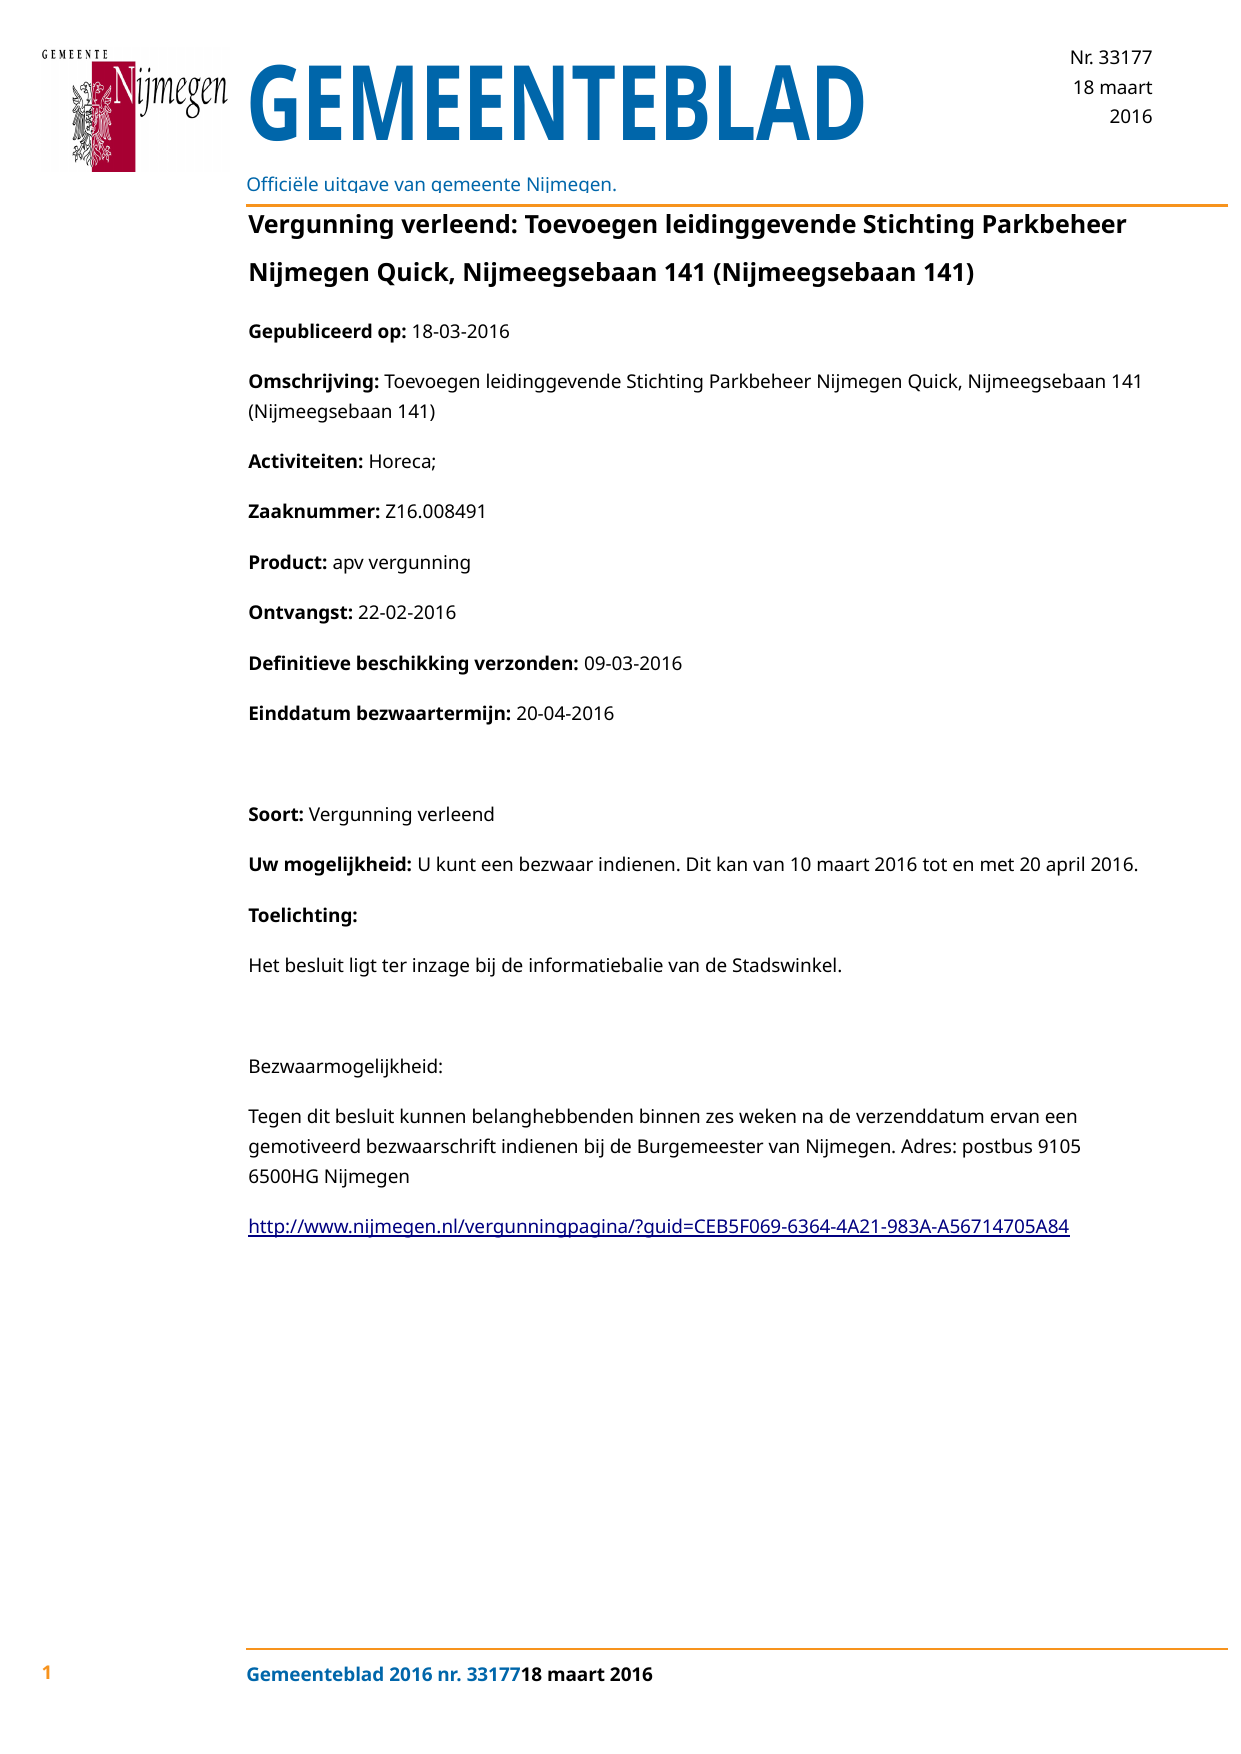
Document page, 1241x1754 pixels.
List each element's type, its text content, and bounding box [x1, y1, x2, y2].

text Vergunning verleend: Toevoegen leidinggevende Stichting Parkbeheer Nijmegen Quick, Nijmeegsebaan 141 (Nijmeegsebaan 141) [248, 207, 1152, 288]
text Activiteiten: Horeca; [248, 448, 1152, 474]
text Product: apv vergunning [248, 549, 1152, 575]
text Gepubliceerd op: 18-03-2016 [248, 318, 1152, 344]
text Omschrijving: Toevoegen leidinggevende Stichting Parkbeheer Nijmegen Quick, Nijmeegsebaan 141 (Nijmeegsebaan 141) [248, 368, 1152, 424]
text Uw mogelijkheid: U kunt een bezwaar indienen. Dit kan van 10 maart 2016 tot en met 20 april 2016. [248, 852, 1152, 877]
text Einddatum bezwaartermijn: 20-04-2016 [248, 700, 1152, 726]
text Definitieve beschikking verzonden: 09-03-2016 [248, 650, 1152, 676]
text Toelichting: [248, 902, 1152, 928]
text Zaaknummer: Z16.008491 [248, 499, 1152, 524]
text Ontvangst: 22-02-2016 [248, 599, 1152, 625]
text Soort: Vergunning verleend [248, 801, 1152, 827]
text http://www.nijmegen.nl/vergunningpagina/?guid=CEB5F069-6364-4A21-983A-A56714705A84 [248, 1213, 1152, 1239]
text Tegen dit besluit kunnen belanghebbenden binnen zes weken na de verzenddatum ervan een gemotiveerd bezwaarschrift indienen bij de Burgemeester van Nijmegen. Adres: postbus 9105 6500HG Nijmegen [248, 1104, 1152, 1189]
text Bezwaarmogelijkheid: [248, 1053, 1152, 1079]
picture [41, 47, 231, 172]
text Het besluit ligt ter inzage bij de informatiebalie van de Stadswinkel. [248, 952, 1152, 978]
